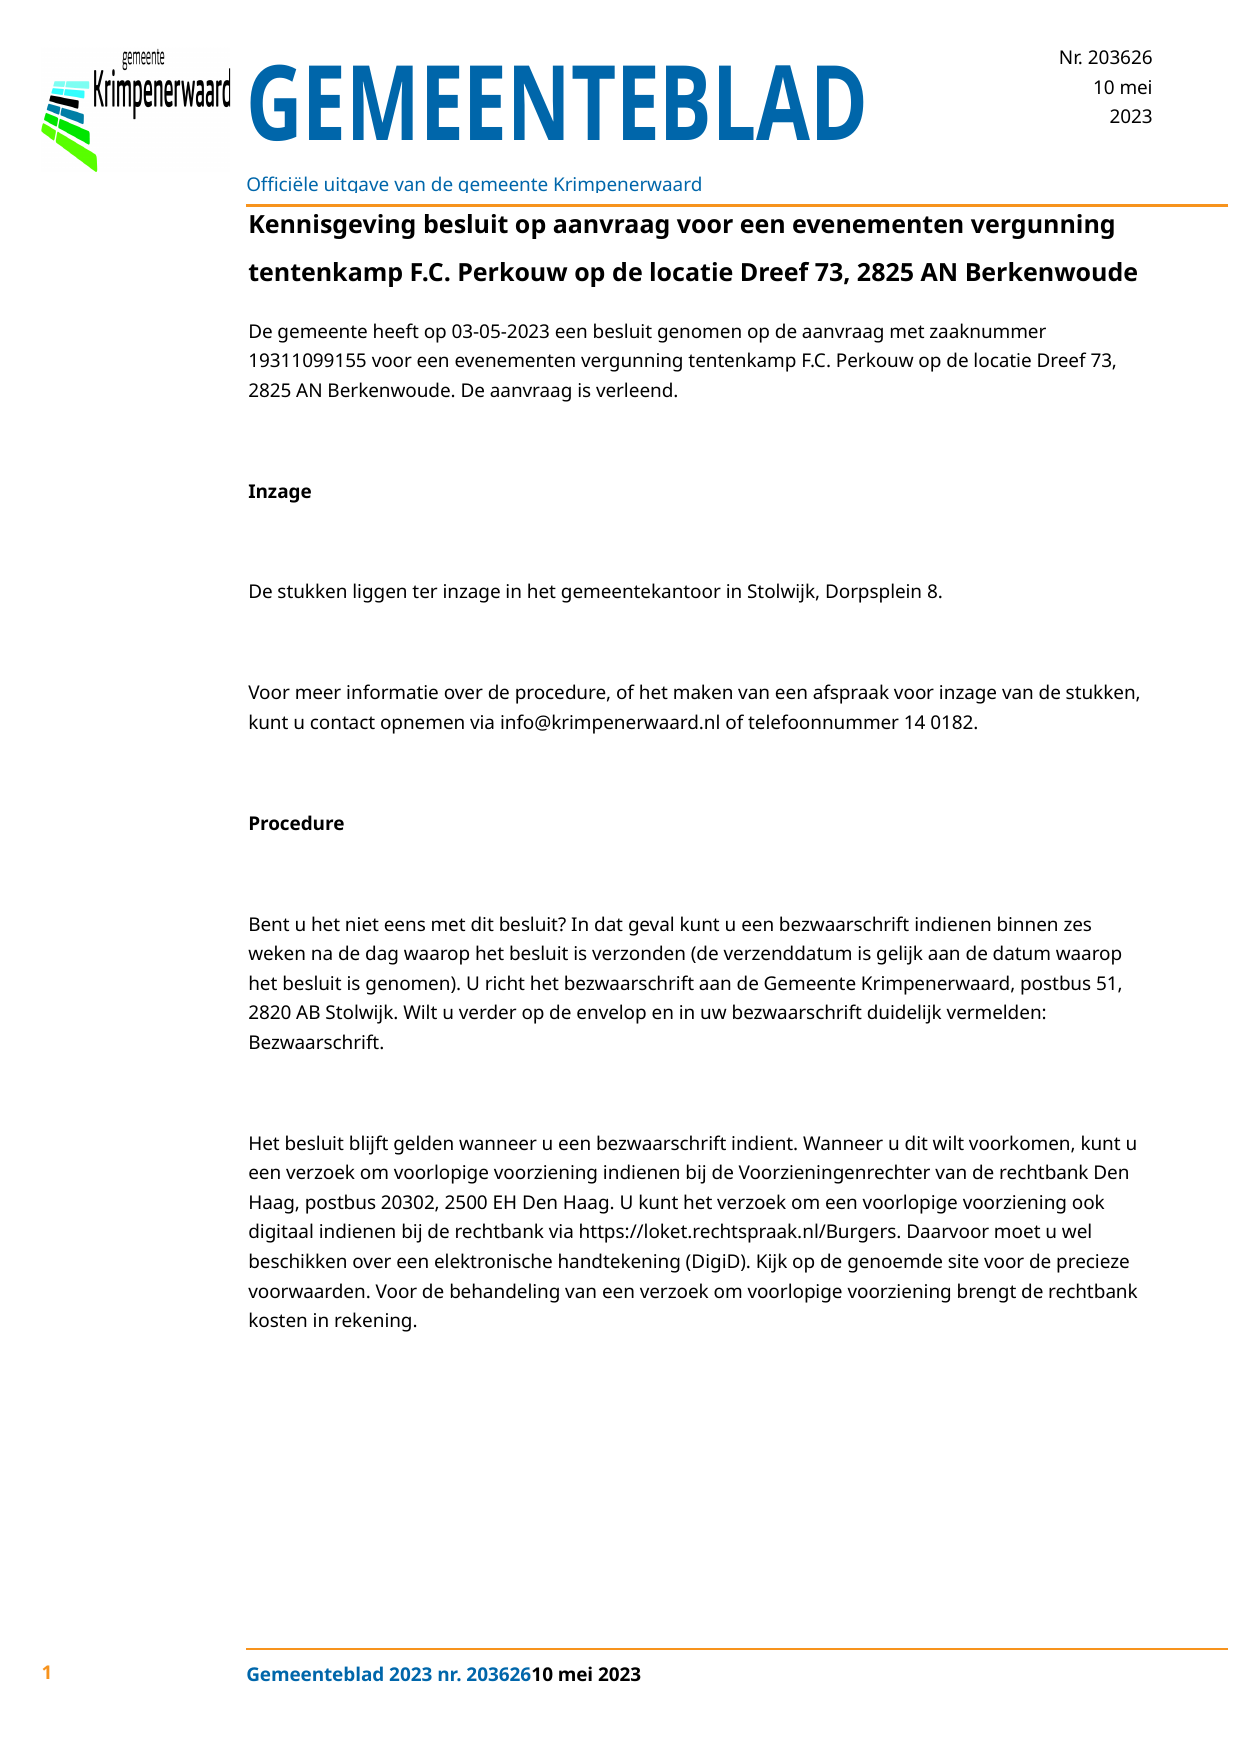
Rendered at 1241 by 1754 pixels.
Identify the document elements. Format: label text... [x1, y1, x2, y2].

picture [41, 47, 231, 172]
text Kennisgeving besluit op aanvraag voor een evenementen vergunning tentenkamp F.C. Perkouw op de locatie Dreef 73, 2825 AN Berkenwoude [248, 207, 1152, 288]
text Voor meer informatie over de procedure, of het maken van een afspraak voor inzage van de stukken, kunt u contact opnemen via info@krimpenerwaard.nl of telefoonnummer 14 0182. [248, 679, 1152, 735]
text Inzage [248, 478, 1152, 504]
text Het besluit blijft gelden wanneer u een bezwaarschrift indient. Wanneer u dit wilt voorkomen, kunt u een verzoek om voorlopige voorziening indienen bij de Voorzieningenrechter van de rechtbank Den Haag, postbus 20302, 2500 EH Den Haag. U kunt het verzoek om een voorlopige voorziening ook digitaal indienen bij de rechtbank via https://loket.rechtspraak.nl/Burgers. Daarvoor moet u wel beschikken over een elektronische handtekening (DigiD). Kijk op de genoemde site voor de precieze voorwaarden. Voor de behandeling van een verzoek om voorlopige voorziening brengt de rechtbank kosten in rekening. [248, 1130, 1152, 1333]
text De stukken liggen ter inzage in het gemeentekantoor in Stolwijk, Dorpsplein 8. [248, 579, 1152, 604]
text Procedure [248, 810, 1152, 836]
text Bent u het niet eens met dit besluit? In dat geval kunt u een bezwaarschrift indienen binnen zes weken na de dag waarop het besluit is verzonden (de verzenddatum is gelijk aan de datum waarop het besluit is genomen). U richt het bezwaarschrift aan de Gemeente Krimpenerwaard, postbus 51, 2820 AB Stolwijk. Wilt u verder op de envelop en in uw bezwaarschrift duidelijk vermelden: Bezwaarschrift. [248, 911, 1152, 1055]
text De gemeente heeft op 03-05-2023 een besluit genomen op de aanvraag met zaaknummer 19311099155 voor een evenementen vergunning tentenkamp F.C. Perkouw op de locatie Dreef 73, 2825 AN Berkenwoude. De aanvraag is verleend. [248, 318, 1152, 403]
